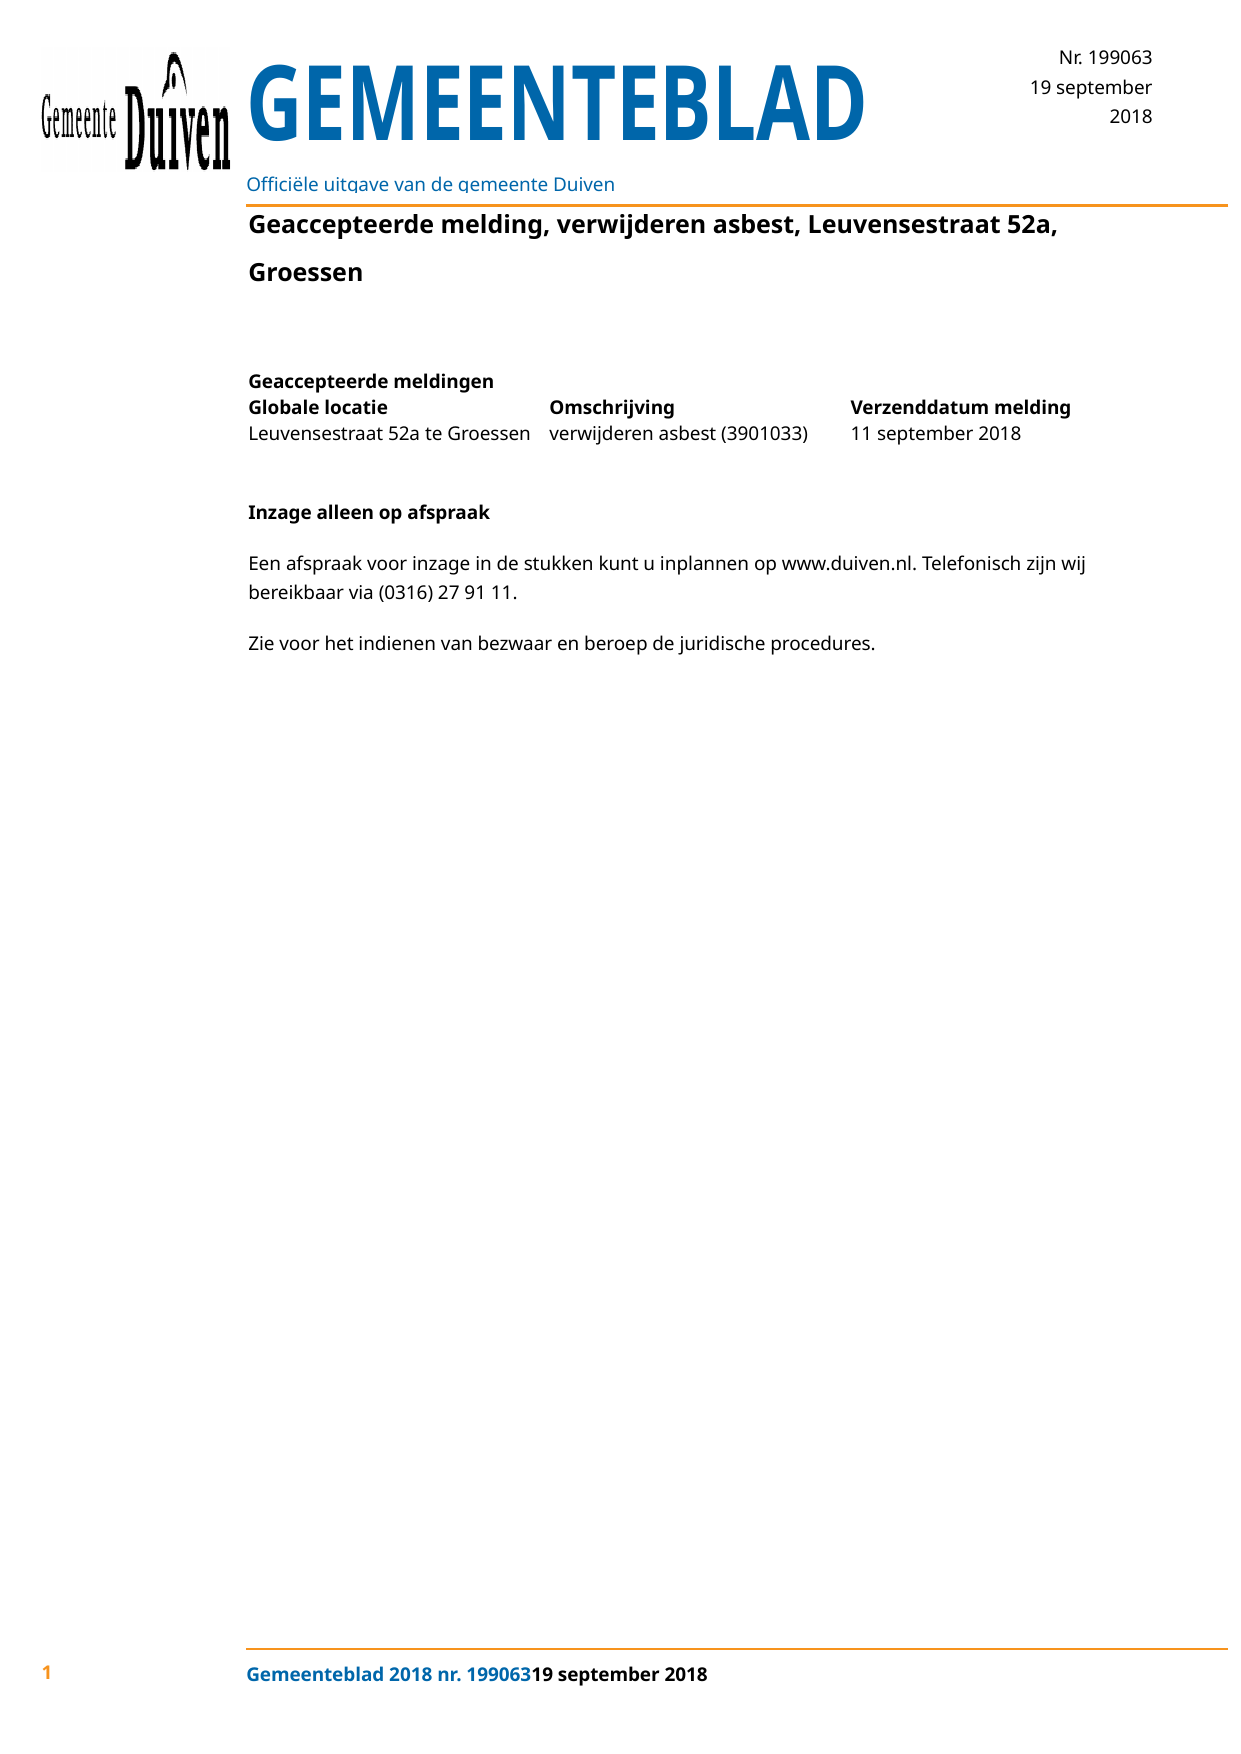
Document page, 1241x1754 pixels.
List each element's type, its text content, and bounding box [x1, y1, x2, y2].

text Zie voor het indienen van bezwaar en beroep de juridische procedures. [248, 630, 1152, 655]
table_cell Leuvensestraat 52a te Groessen [248, 420, 549, 446]
table_cell Globale locatie [248, 394, 549, 420]
table_header [549, 369, 850, 394]
table_cell verwijderen asbest (3901033) [549, 420, 850, 446]
text Een afspraak voor inzage in de stukken kunt u inplannen op www.duiven.nl. Telefonisch zijn wij bereikbaar via (0316) 27 91 11. [248, 550, 1152, 605]
text Inzage alleen op afspraak [248, 499, 1152, 525]
picture [41, 47, 231, 172]
table_header Geaccepteerde meldingen [248, 369, 549, 394]
text Geaccepteerde melding, verwijderen asbest, Leuvensestraat 52a, Groessen [248, 207, 1152, 288]
table_cell Omschrijving [549, 394, 850, 420]
table_header [850, 369, 1152, 394]
table_cell Verzenddatum melding [850, 394, 1152, 420]
table_cell 11 september 2018 [850, 420, 1152, 446]
